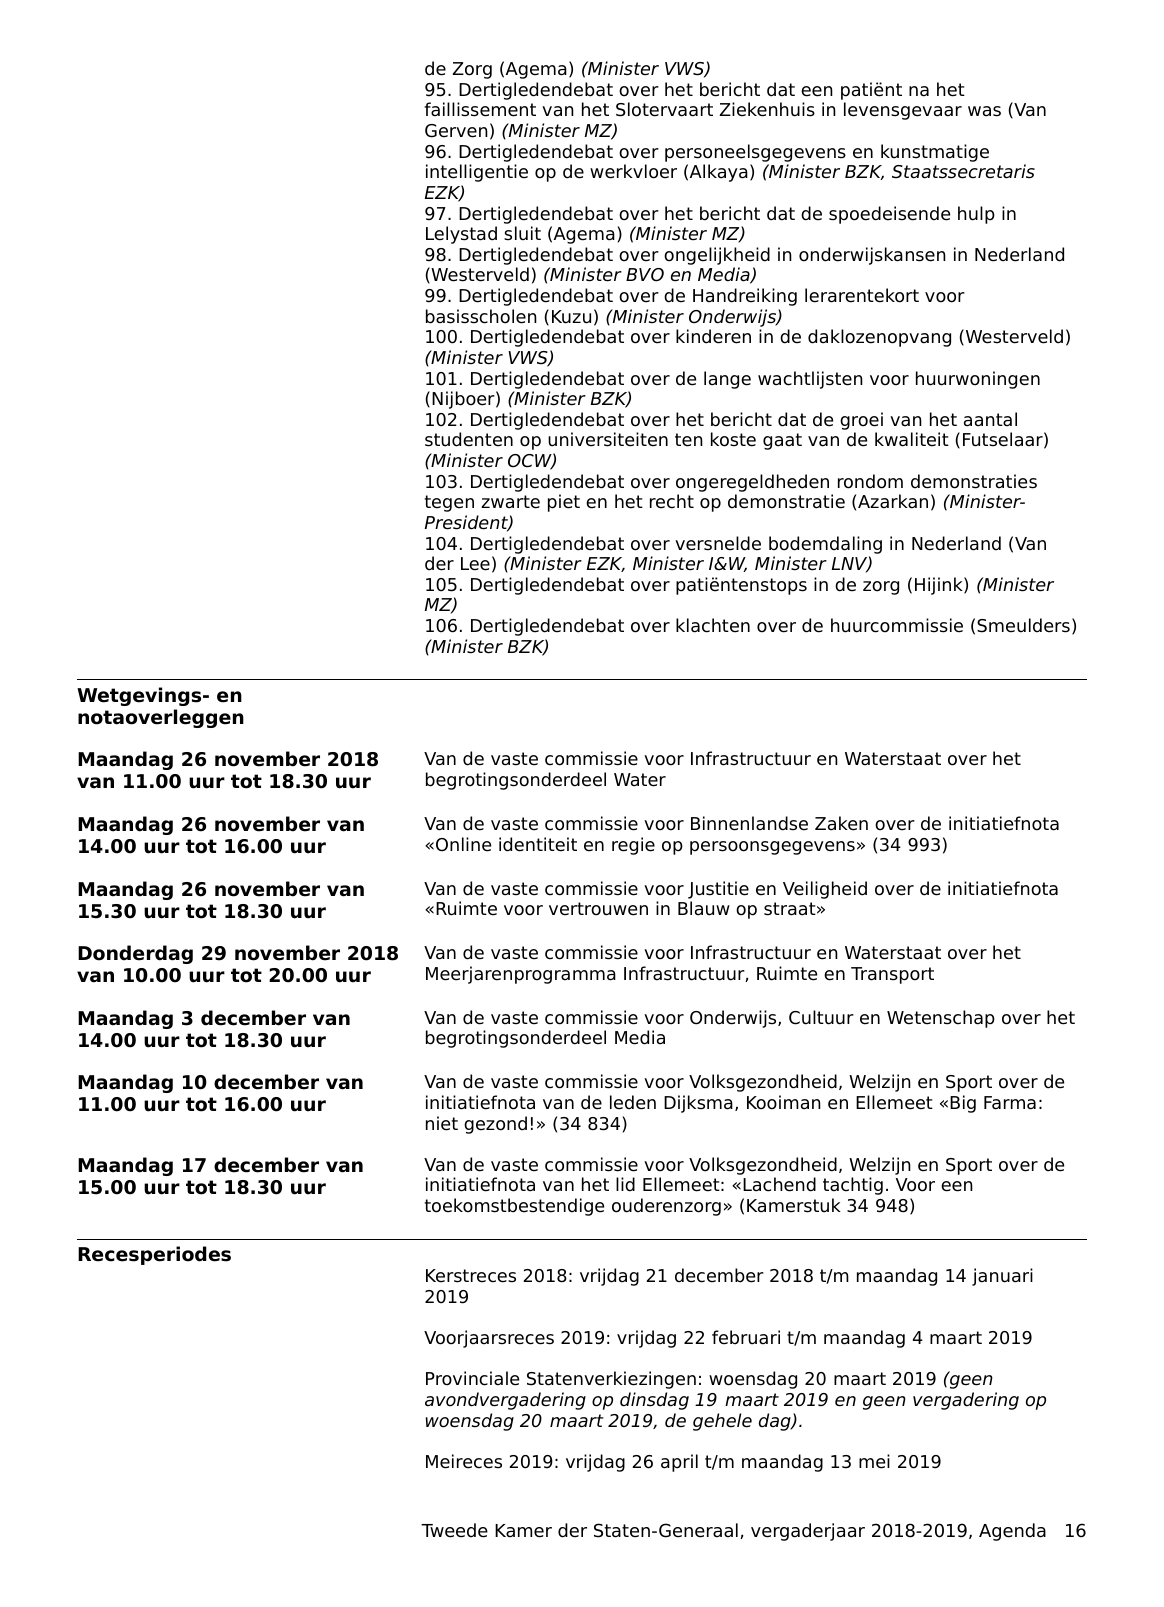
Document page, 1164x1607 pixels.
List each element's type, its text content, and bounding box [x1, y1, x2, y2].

table_cell 96. Dertigledendebat over personeelsgegevens en kunstmatige intelligentie op de werkvloer (Alkaya) (Minister BZK, Staatssecretaris EZK) [418, 142, 1087, 203]
table_cell [401, 1052, 418, 1072]
table_cell [401, 80, 418, 142]
table_cell [418, 1431, 1087, 1452]
table_cell [401, 729, 418, 749]
table_cell Provinciale Statenverkiezingen: woensdag 20 maart 2019 (geen avondvergadering op dinsdag 19 maart 2019 en geen vergadering op woensdag 20 maart 2019, de gehele dag). [418, 1369, 1087, 1431]
table_cell [418, 987, 1087, 1008]
table_cell [77, 472, 401, 533]
table_cell [77, 1452, 401, 1472]
table_header Wetgevings- en notaoverleggen [77, 680, 401, 729]
table_cell 98. Dertigledendebat over ongelijkheid in onderwijskansen in Nederland (Westerveld) (Minister BVO en Media) [418, 245, 1087, 286]
table_cell [418, 858, 1087, 878]
table_header Recesperiodes [77, 1240, 401, 1266]
table_cell [401, 1431, 418, 1452]
table_cell [401, 59, 418, 80]
table_cell [77, 575, 401, 616]
table_cell [77, 1134, 401, 1155]
table_cell Meireces 2019: vrijdag 26 april t/m maandag 13 mei 2019 [418, 1452, 1087, 1472]
table_cell [77, 858, 401, 878]
table_cell [401, 1349, 418, 1369]
table_cell [418, 793, 1087, 814]
table_cell [77, 1052, 401, 1072]
table_cell [77, 534, 401, 575]
table_cell Van de vaste commissie voor Volksgezondheid, Welzijn en Sport over de initiatiefnota van de leden Dijksma, Kooiman en Ellemeet «Big Farma: niet gezond!» (34 834) [418, 1072, 1087, 1134]
table_cell [77, 1369, 401, 1431]
table_cell [401, 1072, 418, 1134]
table_cell [401, 410, 418, 472]
table_header [418, 680, 1087, 729]
table_cell Maandag 26 november 2018 van 11.00 uur tot 18.30 uur [77, 749, 401, 793]
table_cell [401, 858, 418, 878]
table_cell Voorjaarsreces 2019: vrijdag 22 februari t/m maandag 4 maart 2019 [418, 1328, 1087, 1349]
table_cell [77, 80, 401, 142]
table_cell 97. Dertigledendebat over het bericht dat de spoedeisende hulp in Lelystad sluit (Agema) (Minister MZ) [418, 204, 1087, 245]
table_cell Van de vaste commissie voor Justitie en Veiligheid over de initiatiefnota «Ruimte voor vertrouwen in Blauw op straat» [418, 879, 1087, 922]
table_cell [401, 1134, 418, 1155]
table_header [401, 680, 418, 729]
table_cell [77, 987, 401, 1008]
table_cell Van de vaste commissie voor Infrastructuur en Waterstaat over het begrotingsonderdeel Water [418, 749, 1087, 793]
table_cell [77, 1431, 401, 1452]
table_cell Maandag 10 december van 11.00 uur tot 16.00 uur [77, 1072, 401, 1134]
table_cell 106. Dertigledendebat over klachten over de huurcommissie (Smeulders) (Minister BZK) [418, 616, 1087, 657]
table_cell [77, 59, 401, 80]
table_cell [77, 1266, 401, 1307]
table_cell [418, 729, 1087, 749]
table_cell Van de vaste commissie voor Binnenlandse Zaken over de initiatiefnota «Online identiteit en regie op persoonsgegevens» (34 993) [418, 814, 1087, 858]
table_cell [401, 472, 418, 533]
table_cell [77, 793, 401, 814]
table_cell [418, 1308, 1087, 1328]
table_cell [401, 1008, 418, 1052]
table_cell [401, 814, 418, 858]
table_cell [418, 923, 1087, 943]
table_cell Van de vaste commissie voor Volksgezondheid, Welzijn en Sport over de initiatiefnota van het lid Ellemeet: «Lachend tachtig. Voor een toekomstbestendige ouderenzorg» (Kamerstuk 34 948) [418, 1155, 1087, 1217]
table_cell 102. Dertigledendebat over het bericht dat de groei van het aantal studenten op universiteiten ten koste gaat van de kwaliteit (Futselaar) (Minister OCW) [418, 410, 1087, 472]
table_cell Van de vaste commissie voor Infrastructuur en Waterstaat over het Meerjarenprogramma Infrastructuur, Ruimte en Transport [418, 943, 1087, 987]
table_cell [401, 987, 418, 1008]
table_cell 104. Dertigledendebat over versnelde bodemdaling in Nederland (Van der Lee) (Minister EZK, Minister I&W, Minister LNV) [418, 534, 1087, 575]
table_cell [401, 534, 418, 575]
table_cell [77, 1349, 401, 1369]
table_cell [401, 369, 418, 410]
table_cell [401, 793, 418, 814]
table_cell [77, 245, 401, 286]
table_cell [77, 923, 401, 943]
table_cell [401, 1308, 418, 1328]
table_cell de Zorg (Agema) (Minister VWS) [418, 59, 1087, 80]
table_cell Maandag 3 december van 14.00 uur tot 18.30 uur [77, 1008, 401, 1052]
table_cell 99. Dertigledendebat over de Handreiking lerarentekort voor basisscholen (Kuzu) (Minister Onderwijs) [418, 286, 1087, 327]
table_cell Donderdag 29 november 2018 van 10.00 uur tot 20.00 uur [77, 943, 401, 987]
table_cell [77, 369, 401, 410]
table_cell [77, 1308, 401, 1328]
table_cell [401, 286, 418, 327]
table_cell Maandag 26 november van 15.30 uur tot 18.30 uur [77, 879, 401, 922]
table_cell [401, 1452, 418, 1472]
table_cell [401, 879, 418, 922]
table_cell [77, 286, 401, 327]
table_cell [77, 1328, 401, 1349]
table_cell [401, 1266, 418, 1307]
table_cell [418, 1052, 1087, 1072]
table_cell [401, 142, 418, 203]
table_cell 105. Dertigledendebat over patiëntenstops in de zorg (Hijink) (Minister MZ) [418, 575, 1087, 616]
table_cell Maandag 17 december van 15.00 uur tot 18.30 uur [77, 1155, 401, 1217]
table_cell [401, 575, 418, 616]
table_cell [77, 616, 401, 657]
table_cell [401, 245, 418, 286]
table_cell [401, 1369, 418, 1431]
table_cell [401, 943, 418, 987]
table_cell Van de vaste commissie voor Onderwijs, Cultuur en Wetenschap over het begrotingsonderdeel Media [418, 1008, 1087, 1052]
table_cell [401, 204, 418, 245]
table_cell [77, 327, 401, 368]
table_cell 95. Dertigledendebat over het bericht dat een patiënt na het faillissement van het Slotervaart Ziekenhuis in levensgevaar was (Van Gerven) (Minister MZ) [418, 80, 1087, 142]
table_cell [418, 1349, 1087, 1369]
table_cell 101. Dertigledendebat over de lange wachtlijsten voor huurwoningen (Nijboer) (Minister BZK) [418, 369, 1087, 410]
table_cell [401, 749, 418, 793]
table_header [401, 1240, 418, 1266]
table_cell [401, 1328, 418, 1349]
table_cell [77, 729, 401, 749]
table_header [418, 1240, 1087, 1266]
table_cell 103. Dertigledendebat over ongeregeldheden rondom demonstraties tegen zwarte piet en het recht op demonstratie (Azarkan) (Minister-President) [418, 472, 1087, 533]
table_cell [401, 327, 418, 368]
table_cell [401, 1155, 418, 1217]
table_cell Kerstreces 2018: vrijdag 21 december 2018 t/m maandag 14 januari 2019 [418, 1266, 1087, 1307]
table_cell [77, 204, 401, 245]
table_cell [77, 142, 401, 203]
table_cell 100. Dertigledendebat over kinderen in de daklozenopvang (Westerveld) (Minister VWS) [418, 327, 1087, 368]
table_cell [401, 923, 418, 943]
table_cell Maandag 26 november van 14.00 uur tot 16.00 uur [77, 814, 401, 858]
table_cell [401, 616, 418, 657]
table_cell [77, 410, 401, 472]
table_cell [418, 1134, 1087, 1155]
